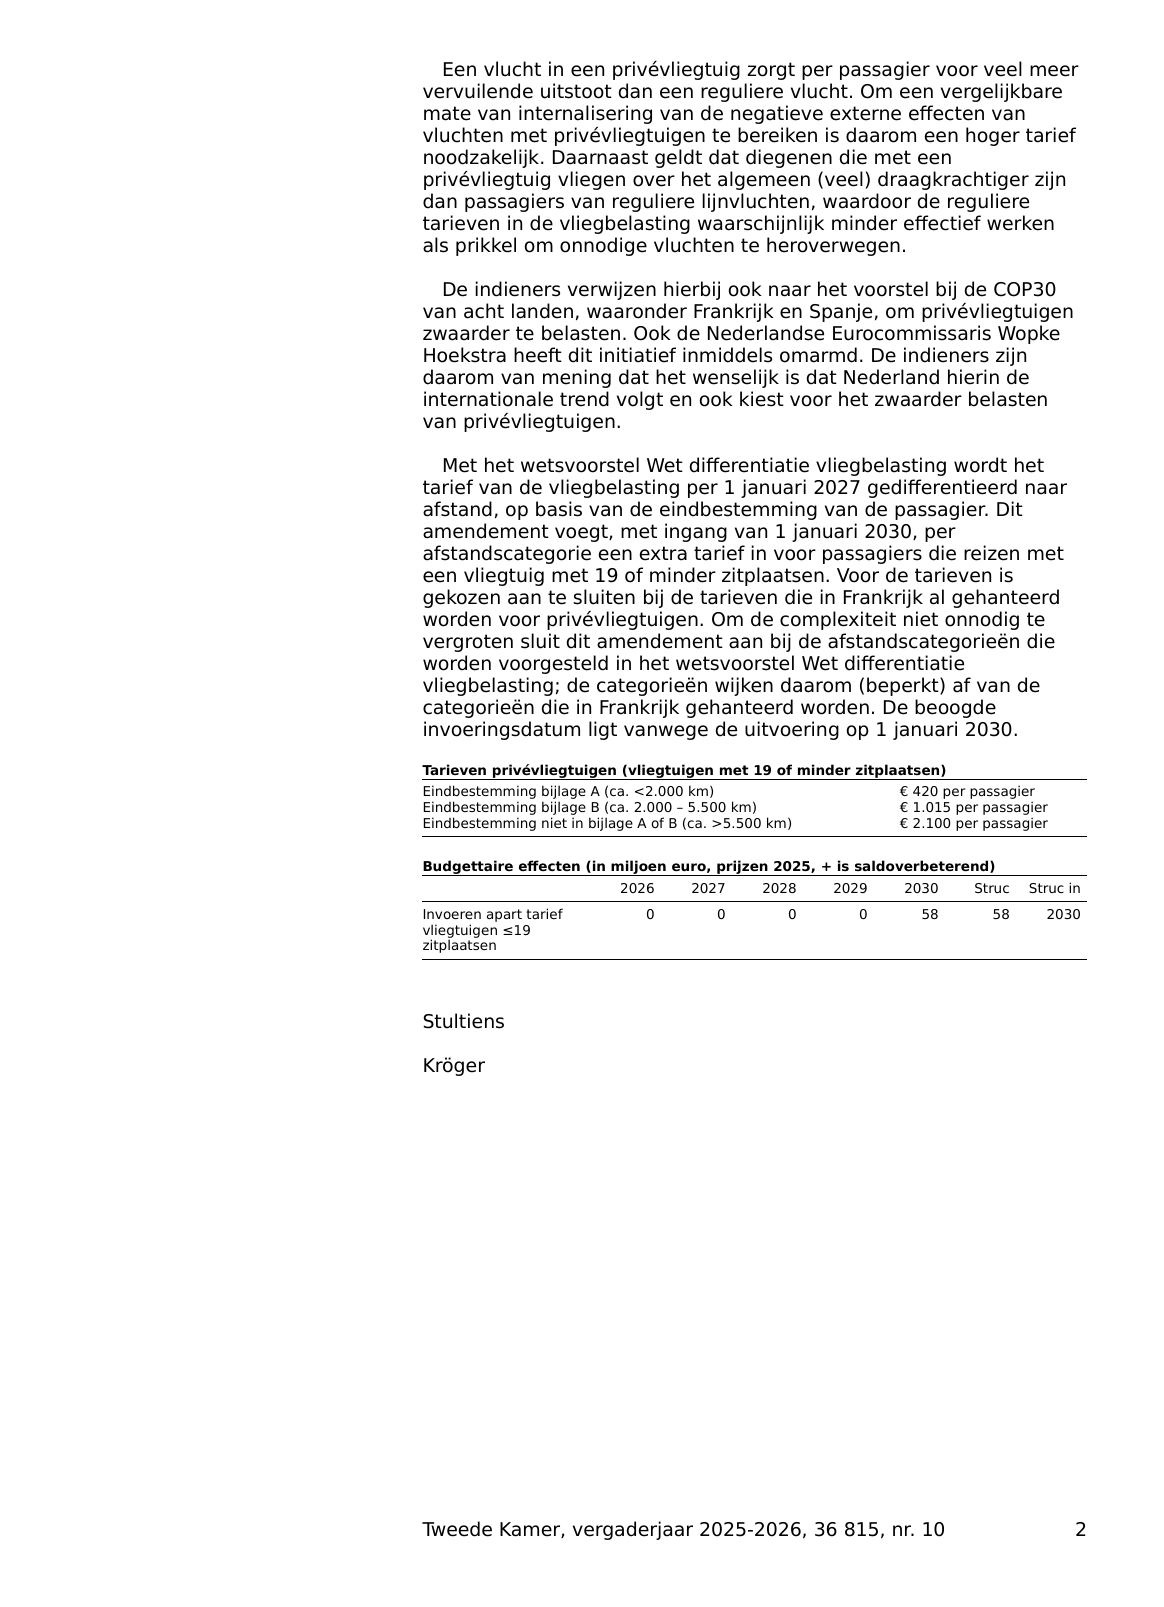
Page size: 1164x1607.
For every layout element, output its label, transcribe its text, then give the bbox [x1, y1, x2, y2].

table_cell 0 [731, 902, 802, 958]
table_cell Eindbestemming bijlage B (ca. 2.000 – 5.500 km) [422, 800, 894, 816]
table_cell Eindbestemming bijlage A (ca. <2.000 km) [422, 780, 894, 800]
table_cell 2026 [589, 876, 660, 901]
text Met het wetsvoorstel Wet differentiatie vliegbelasting wordt het tarief van de vliegbelasting per 1 januari 2027 gedifferentieerd naar afstand, op basis van de eindbestemming van de passagier. Dit amendement voegt, met ingang van 1 januari 2030, per afstandscategorie een extra tarief in voor passagiers die reizen met een vliegtuig met 19 of minder zitplaatsen. Voor de tarieven is gekozen aan te sluiten bij de tarieven die in Frankrijk al gehanteerd worden voor privévliegtuigen. Om de complexiteit niet onnodig te vergroten sluit dit amendement aan bij de afstandscategorieën die worden voorgesteld in het wetsvoorstel Wet differentiatie vliegbelasting; de categorieën wijken daarom (beperkt) af van de categorieën die in Frankrijk gehanteerd worden. De beoogde invoeringsdatum ligt vanwege de uitvoering op 1 januari 2030. [422, 455, 1087, 741]
table_cell Struc in [1016, 876, 1087, 901]
table_cell 2030 [1016, 902, 1087, 958]
table_cell 58 [874, 902, 944, 958]
table_cell [422, 876, 589, 901]
table_header Budgettaire effecten (in miljoen euro, prijzen 2025, + is saldoverbeterend) [422, 859, 1087, 875]
table_cell 0 [589, 902, 660, 958]
table_cell Struc [945, 876, 1016, 901]
table_cell Eindbestemming niet in bijlage A of B (ca. >5.500 km) [422, 816, 894, 836]
table_cell 2028 [731, 876, 802, 901]
text Stultiens Kröger [422, 989, 1087, 1077]
text De indieners verwijzen hierbij ook naar het voorstel bij de COP30 van acht landen, waaronder Frankrijk en Spanje, om privévliegtuigen zwaarder te belasten. Ook de Nederlandse Eurocommissaris Wopke Hoekstra heeft dit initiatief inmiddels omarmd. De indieners zijn daarom van mening dat het wenselijk is dat Nederland hierin de internationale trend volgt en ook kiest voor het zwaarder belasten van privévliegtuigen. [422, 279, 1087, 433]
table_cell € 2.100 per passagier [894, 816, 1087, 836]
table_cell Invoeren apart tarief vliegtuigen ≤19 zitplaatsen [422, 902, 589, 958]
table_cell 2029 [803, 876, 873, 901]
table_cell 58 [945, 902, 1016, 958]
table_cell 0 [660, 902, 731, 958]
table_cell 2030 [874, 876, 944, 901]
table_header Tarieven privévliegtuigen (vliegtuigen met 19 of minder zitplaatsen) [422, 763, 1087, 778]
table_cell 2027 [660, 876, 731, 901]
table_cell 0 [803, 902, 873, 958]
table_cell € 1.015 per passagier [894, 800, 1087, 816]
table_cell € 420 per passagier [894, 780, 1087, 800]
text Een vlucht in een privévliegtuig zorgt per passagier voor veel meer vervuilende uitstoot dan een reguliere vlucht. Om een vergelijkbare mate van internalisering van de negatieve externe effecten van vluchten met privévliegtuigen te bereiken is daarom een hoger tarief noodzakelijk. Daarnaast geldt dat diegenen die met een privévliegtuig vliegen over het algemeen (veel) draagkrachtiger zijn dan passagiers van reguliere lijnvluchten, waardoor de reguliere tarieven in de vliegbelasting waarschijnlijk minder effectief werken als prikkel om onnodige vluchten te heroverwegen. [422, 59, 1087, 257]
